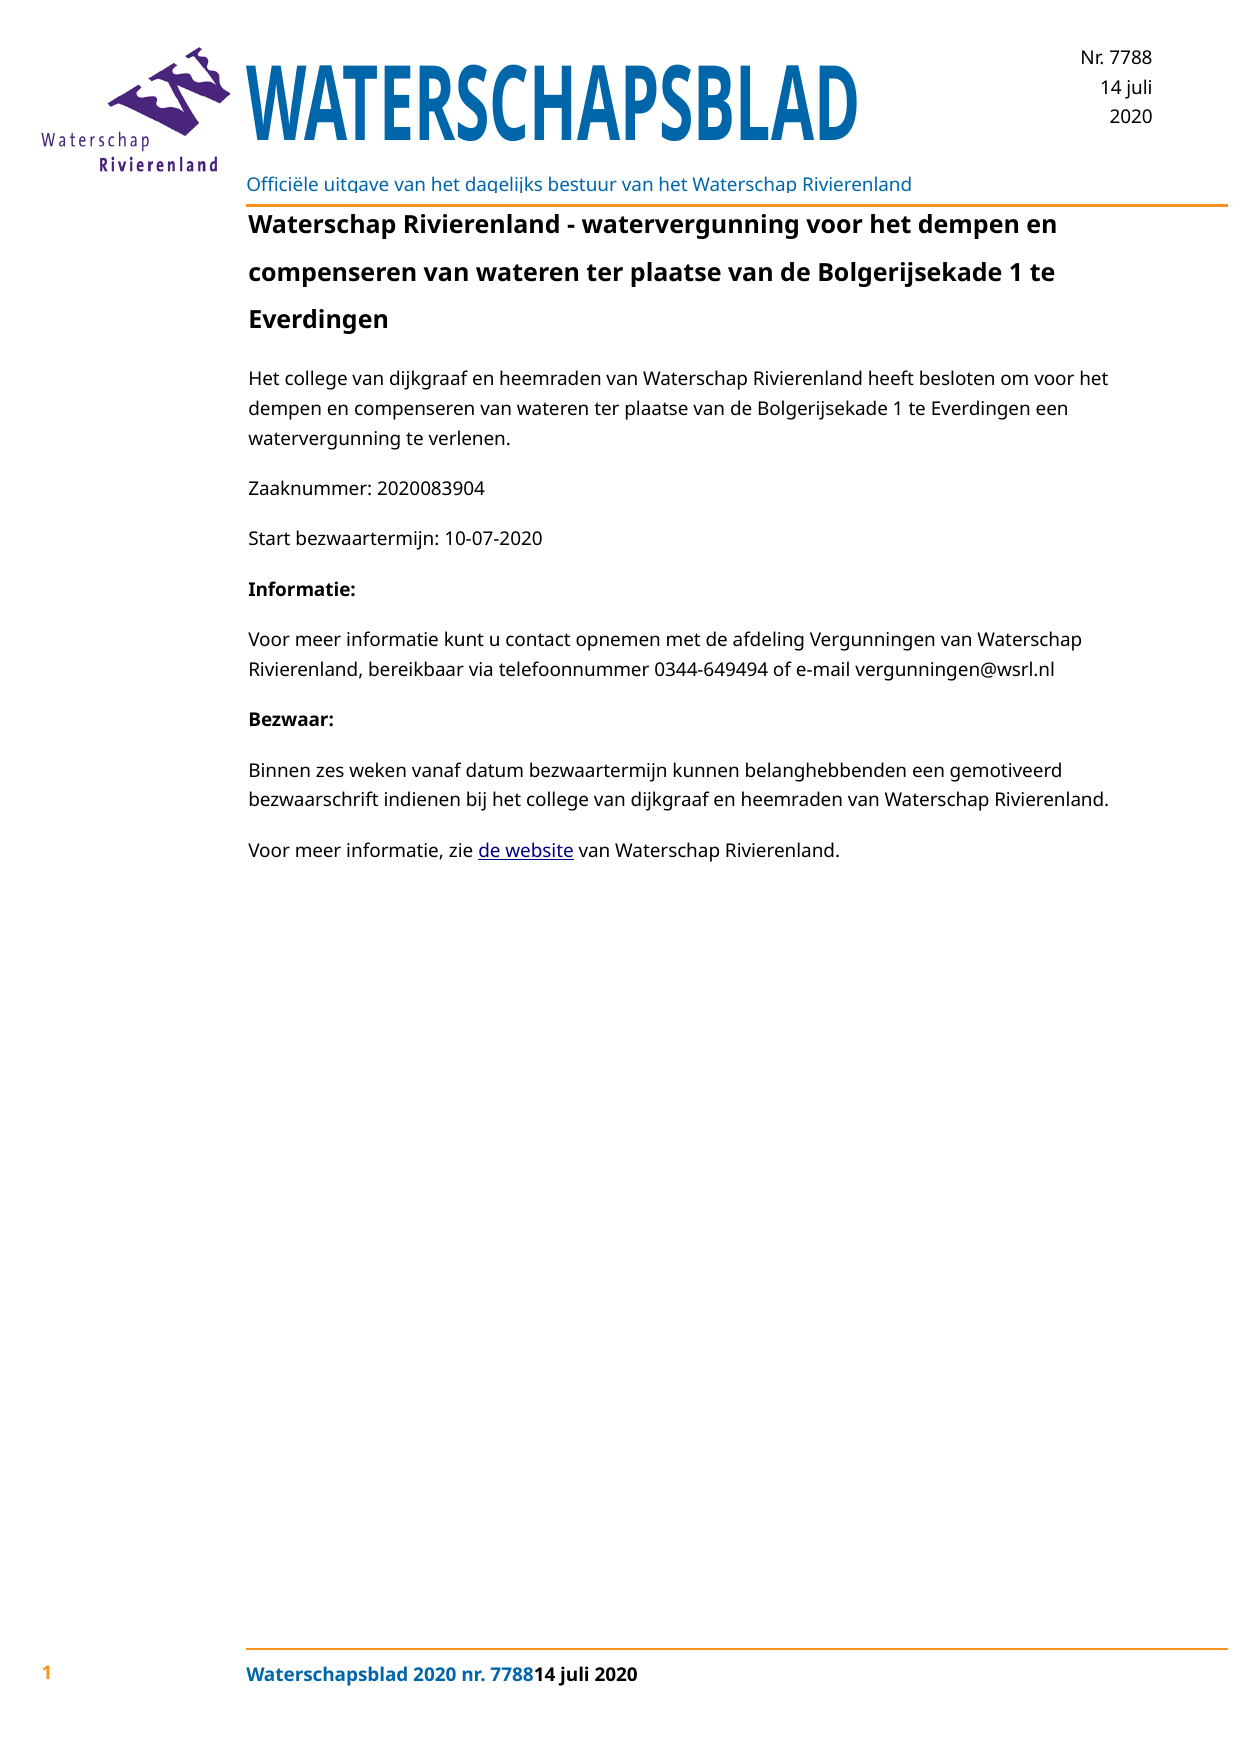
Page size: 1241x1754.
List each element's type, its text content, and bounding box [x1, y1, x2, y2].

text Binnen zes weken vanaf datum bezwaartermijn kunnen belanghebbenden een gemotiveerd bezwaarschrift indienen bij het college van dijkgraaf en heemraden van Waterschap Rivierenland. [248, 757, 1152, 812]
text Start bezwaartermijn: 10-07-2020 [248, 526, 1152, 551]
picture [41, 47, 231, 172]
text Informatie: [248, 576, 1152, 602]
text Voor meer informatie kunt u contact opnemen met de afdeling Vergunningen van Waterschap Rivierenland, bereikbaar via telefoonnummer 0344-649494 of e-mail vergunningen@wsrl.nl [248, 626, 1152, 682]
text Waterschap Rivierenland - watervergunning voor het dempen en compenseren van wateren ter plaatse van de Bolgerijsekade 1 te Everdingen [248, 207, 1152, 336]
text Zaaknummer: 2020083904 [248, 475, 1152, 501]
text Voor meer informatie, zie de website van Waterschap Rivierenland. [248, 837, 1152, 862]
text Het college van dijkgraaf en heemraden van Waterschap Rivierenland heeft besloten om voor het dempen en compenseren van wateren ter plaatse van de Bolgerijsekade 1 te Everdingen een watervergunning te verlenen. [248, 366, 1152, 450]
text Bezwaar: [248, 706, 1152, 732]
